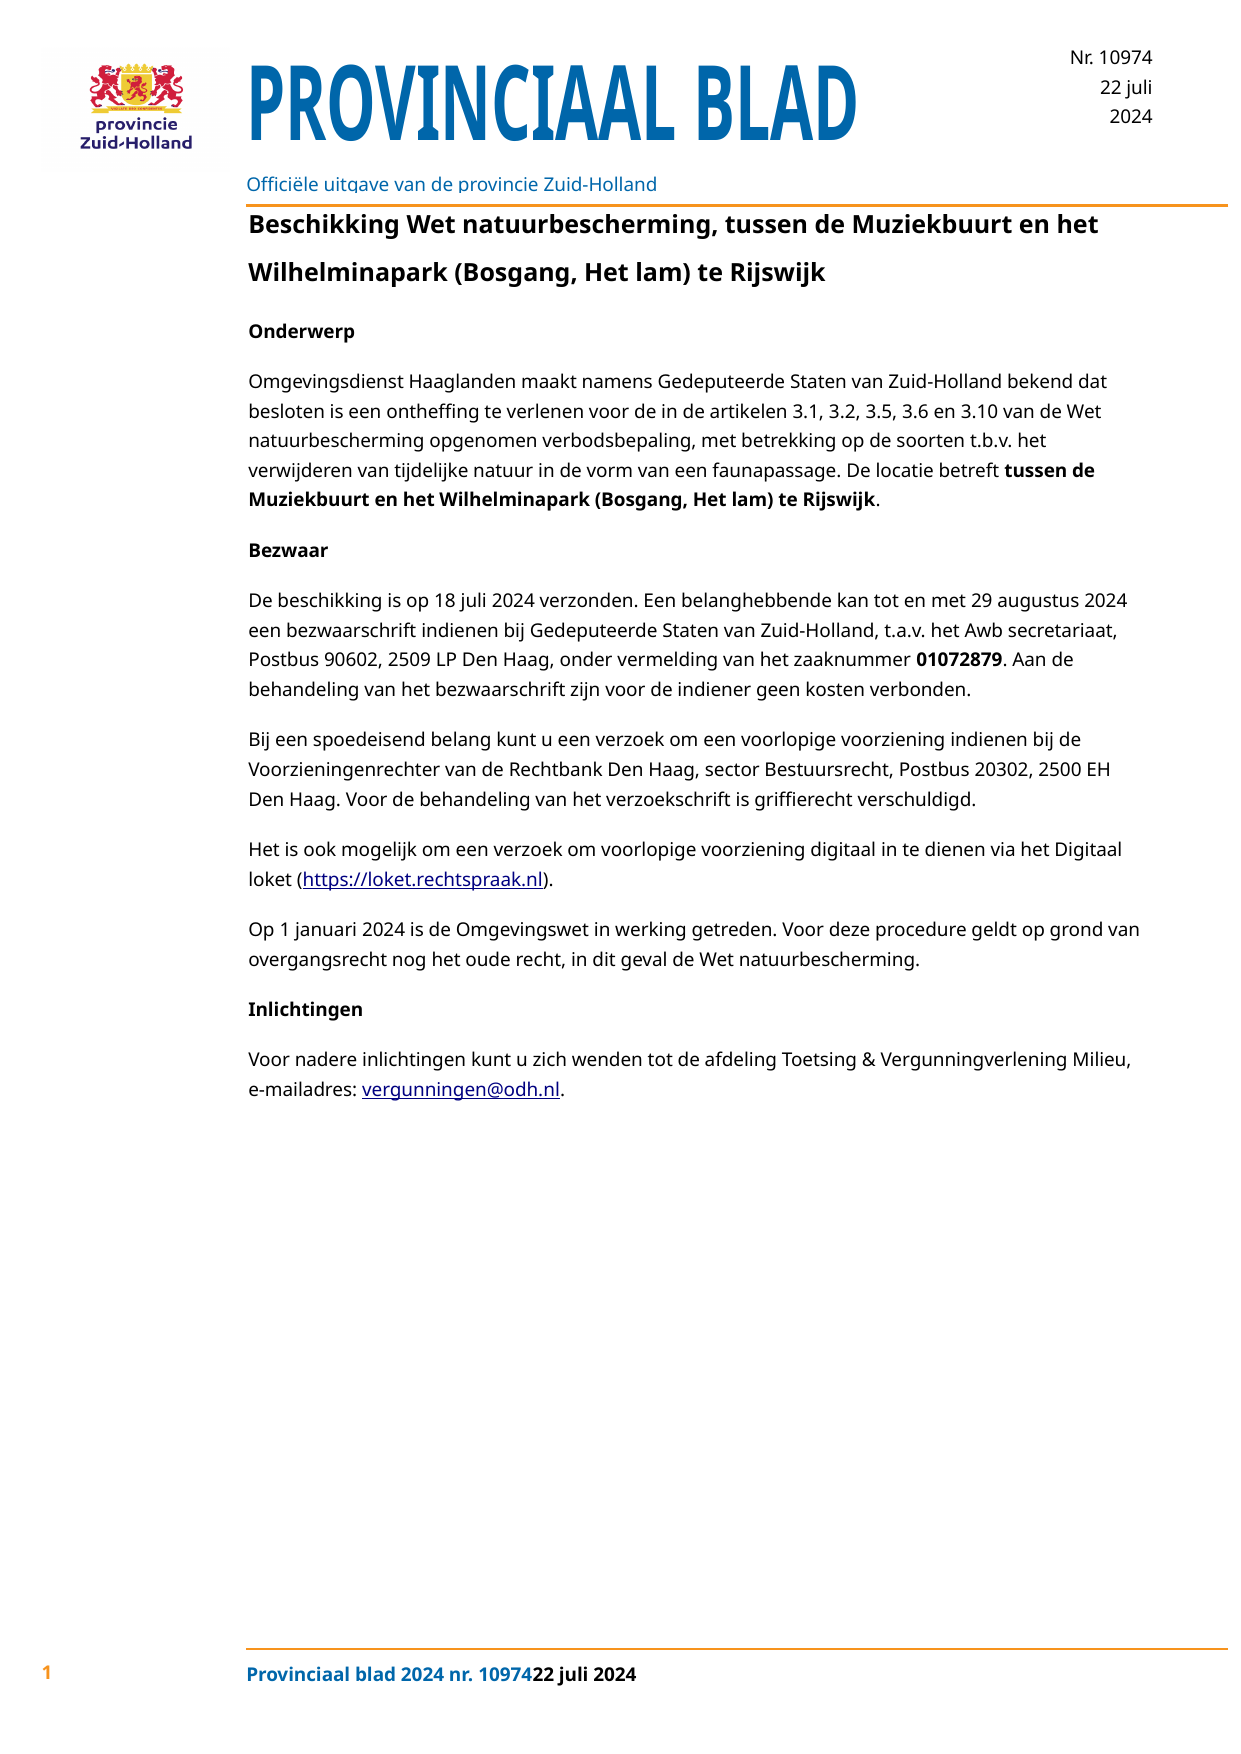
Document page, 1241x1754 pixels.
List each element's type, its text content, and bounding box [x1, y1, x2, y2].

text Bezwaar [248, 537, 1152, 563]
text Inlichtingen [248, 996, 1152, 1022]
text Beschikking Wet natuurbescherming, tussen de Muziekbuurt en het Wilhelminapark (Bosgang, Het lam) te Rijswijk [248, 207, 1152, 288]
text Omgevingsdienst Haaglanden maakt namens Gedeputeerde Staten van Zuid-Holland bekend dat besloten is een ontheffing te verlenen voor de in de artikelen 3.1, 3.2, 3.5, 3.6 en 3.10 van de Wet natuurbescherming opgenomen verbodsbepaling, met betrekking op de soorten t.b.v. het verwijderen van tijdelijke natuur in de vorm van een faunapassage. De locatie betreft tussen de Muziekbuurt en het Wilhelminapark (Bosgang, Het lam) te Rijswijk. [248, 368, 1152, 512]
text Op 1 januari 2024 is de Omgevingswet in werking getreden. Voor deze procedure geldt op grond van overgangsrecht nog het oude recht, in dit geval de Wet natuurbescherming. [248, 916, 1152, 972]
text Onderwerp [248, 318, 1152, 344]
text De beschikking is op 18 juli 2024 verzonden. Een belanghebbende kan tot en met 29 augustus 2024 een bezwaarschrift indienen bij Gedeputeerde Staten van Zuid-Holland, t.a.v. het Awb secretariaat, Postbus 90602, 2509 LP Den Haag, onder vermelding van het zaaknummer 01072879. Aan de behandeling van het bezwaarschrift zijn voor de indiener geen kosten verbonden. [248, 587, 1152, 702]
text Het is ook mogelijk om een verzoek om voorlopige voorziening digitaal in te dienen via het Digitaal loket (https://loket.rechtspraak.nl). [248, 836, 1152, 892]
picture [41, 47, 231, 172]
text Bij een spoedeisend belang kunt u een verzoek om een voorlopige voorziening indienen bij de Voorzieningenrechter van de Rechtbank Den Haag, sector Bestuursrecht, Postbus 20302, 2500 EH Den Haag. Voor de behandeling van het verzoekschrift is griffierecht verschuldigd. [248, 727, 1152, 812]
text Voor nadere inlichtingen kunt u zich wenden tot de afdeling Toetsing & Vergunningverlening Milieu, e-mailadres: vergunningen@odh.nl. [248, 1047, 1152, 1102]
